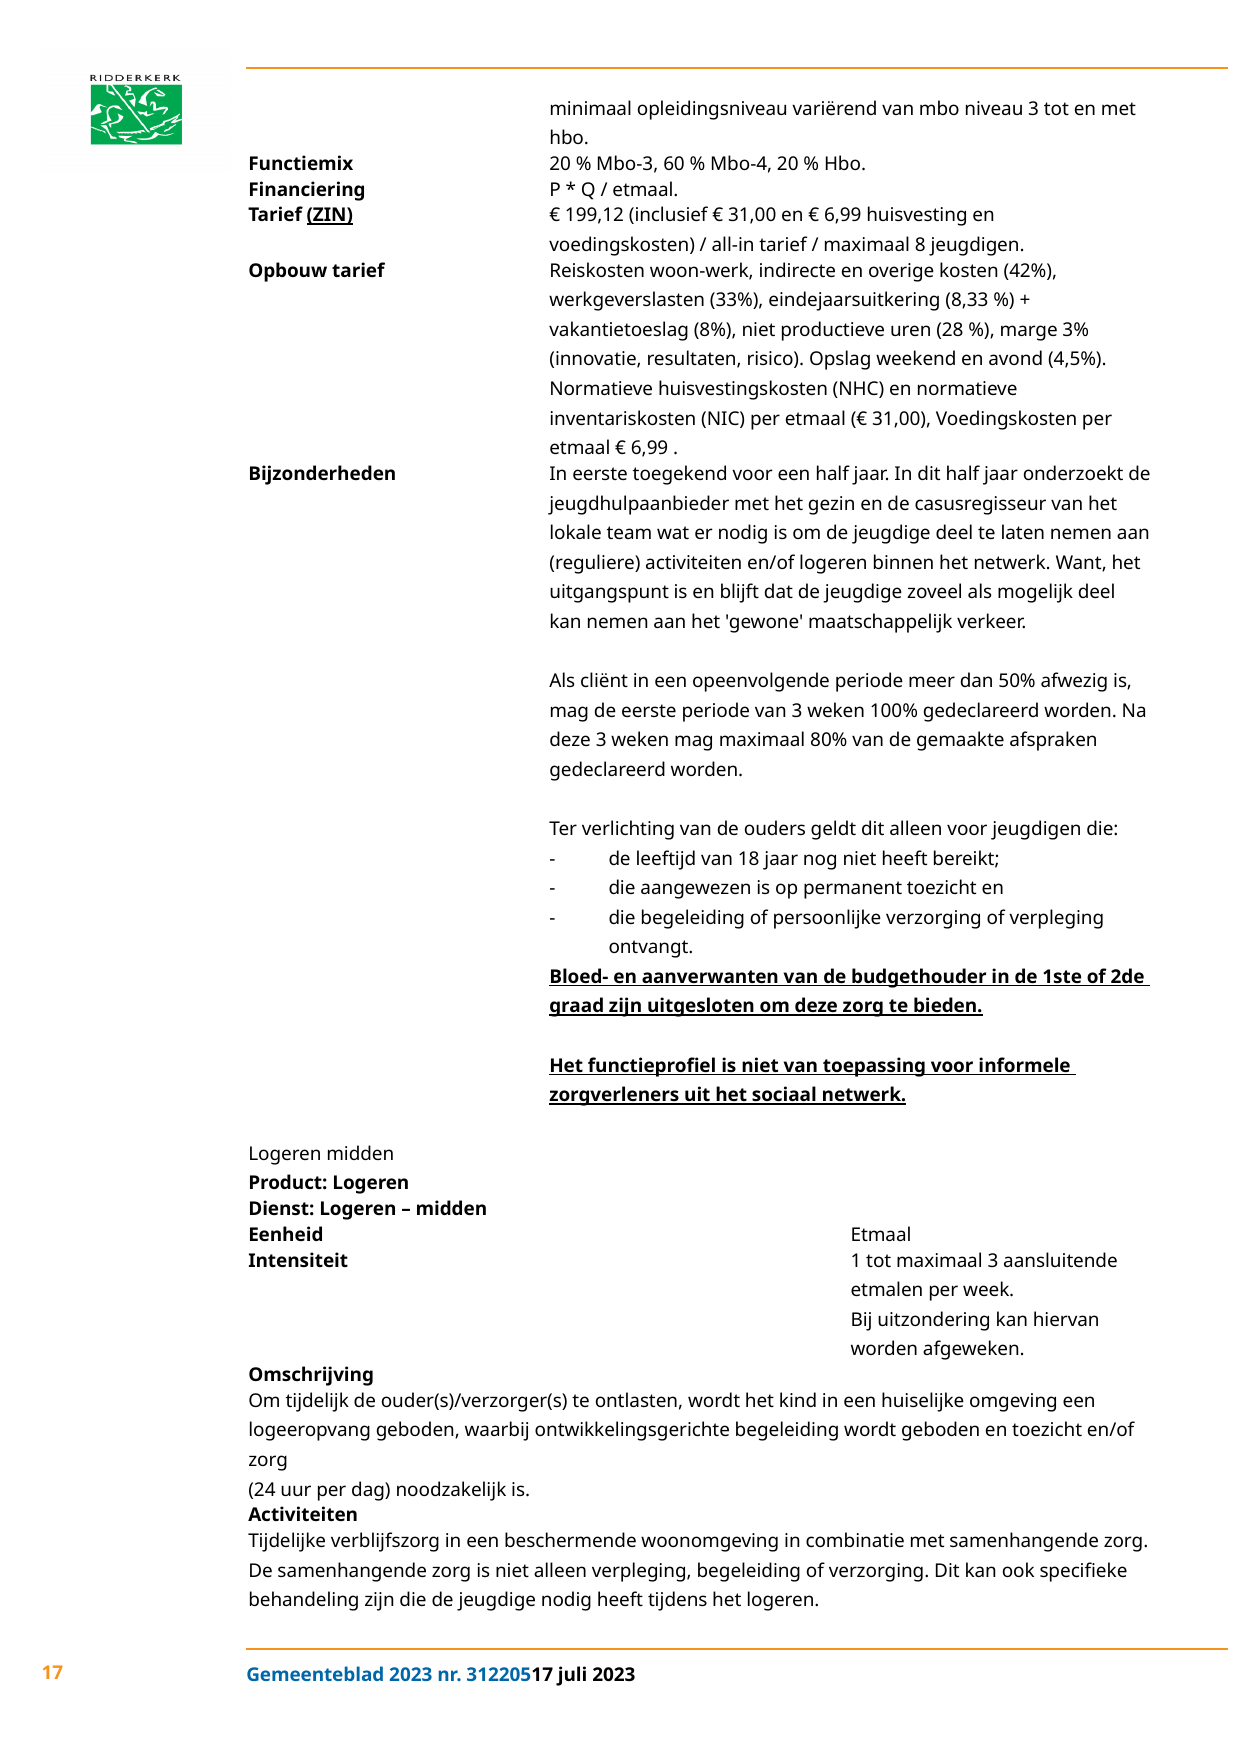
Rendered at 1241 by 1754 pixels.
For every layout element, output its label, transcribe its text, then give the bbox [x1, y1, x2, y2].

table_cell Etmaal [850, 1221, 1152, 1247]
table_cell [248, 95, 549, 150]
picture [41, 47, 231, 172]
table_cell Functiemix [248, 150, 549, 176]
table_cell In eerste toegekend voor een half jaar. In dit half jaar onderzoekt de jeugdhulpaanbieder met het gezin en de casusregisseur van het lokale team wat er nodig is om de jeugdige deel te laten nemen aan (reguliere) activiteiten en/of logeren binnen het netwerk. Want, het uitgangspunt is en blijft dat de jeugdige zoveel als mogelijk deel kan nemen aan het 'gewone' maatschappelijk verkeer. Als cliënt in een opeenvolgende periode meer dan 50% afwezig is, mag de eerste periode van 3 weken 100% gedeclareerd worden. Na deze 3 weken mag maximaal 80% van de gemaakte afspraken gedeclareerd worden. Ter verlichting van de ouders geldt dit alleen voor jeugdigen die: de leeftijd van 18 jaar nog niet heeft bereikt; die aangewezen is op permanent toezicht en die begeleiding of persoonlijke verzorging of verpleging ontvangt. Bloed- en aanverwanten van de budgethouder in de 1ste of 2de graad zijn uitgesloten om deze zorg te bieden. Het functieprofiel is niet van toepassing voor informele zorgverleners uit het sociaal netwerk. [549, 460, 1152, 1107]
table_cell 1 tot maximaal 3 aansluitende etmalen per week. Bij uitzondering kan hiervan worden afgeweken. [850, 1247, 1152, 1361]
table_cell Opbouw tarief [248, 257, 549, 460]
table_cell Bijzonderheden [248, 460, 549, 1107]
table_cell Eenheid [248, 1221, 850, 1247]
table_header Product: Logeren [248, 1170, 1152, 1195]
table_cell Dienst: Logeren – midden [248, 1195, 1152, 1221]
table_cell € 199,12 (inclusief € 31,00 en € 6,99 huisvesting en voedingskosten) / all-in tarief / maximaal 8 jeugdigen. [549, 202, 1152, 257]
table_cell P * Q / etmaal. [549, 176, 1152, 202]
table_cell minimaal opleidingsniveau variërend van mbo niveau 3 tot en met hbo. [549, 95, 1152, 150]
table_cell Activiteiten [248, 1501, 1152, 1527]
text Logeren midden [248, 1140, 1152, 1166]
table_cell Omschrijving [248, 1361, 1152, 1387]
table_cell Om tijdelijk de ouder(s)/verzorger(s) te ontlasten, wordt het kind in een huiselijke omgeving een logeeropvang geboden, waarbij ontwikkelingsgerichte begeleiding wordt geboden en toezicht en/of zorg (24 uur per dag) noodzakelijk is. [248, 1387, 1152, 1501]
table_cell 20 % Mbo-3, 60 % Mbo-4, 20 % Hbo. [549, 150, 1152, 176]
table_cell Reiskosten woon-werk, indirecte en overige kosten (42%), werkgeverslasten (33%), eindejaarsuitkering (8,33 %) + vakantietoeslag (8%), niet productieve uren (28 %), marge 3% (innovatie, resultaten, risico). Opslag weekend en avond (4,5%). Normatieve huisvestingskosten (NHC) en normatieve inventariskosten (NIC) per etmaal (€ 31,00), Voedingskosten per etmaal € 6,99 . [549, 257, 1152, 460]
table_cell Tijdelijke verblijfszorg in een beschermende woonomgeving in combinatie met samenhangende zorg. De samenhangende zorg is niet alleen verpleging, begeleiding of verzorging. Dit kan ook specifieke behandeling zijn die de jeugdige nodig heeft tijdens het logeren. [248, 1527, 1152, 1612]
table_cell Financiering [248, 176, 549, 202]
table_cell Tarief (ZIN) [248, 202, 549, 257]
table_cell Intensiteit [248, 1247, 850, 1361]
